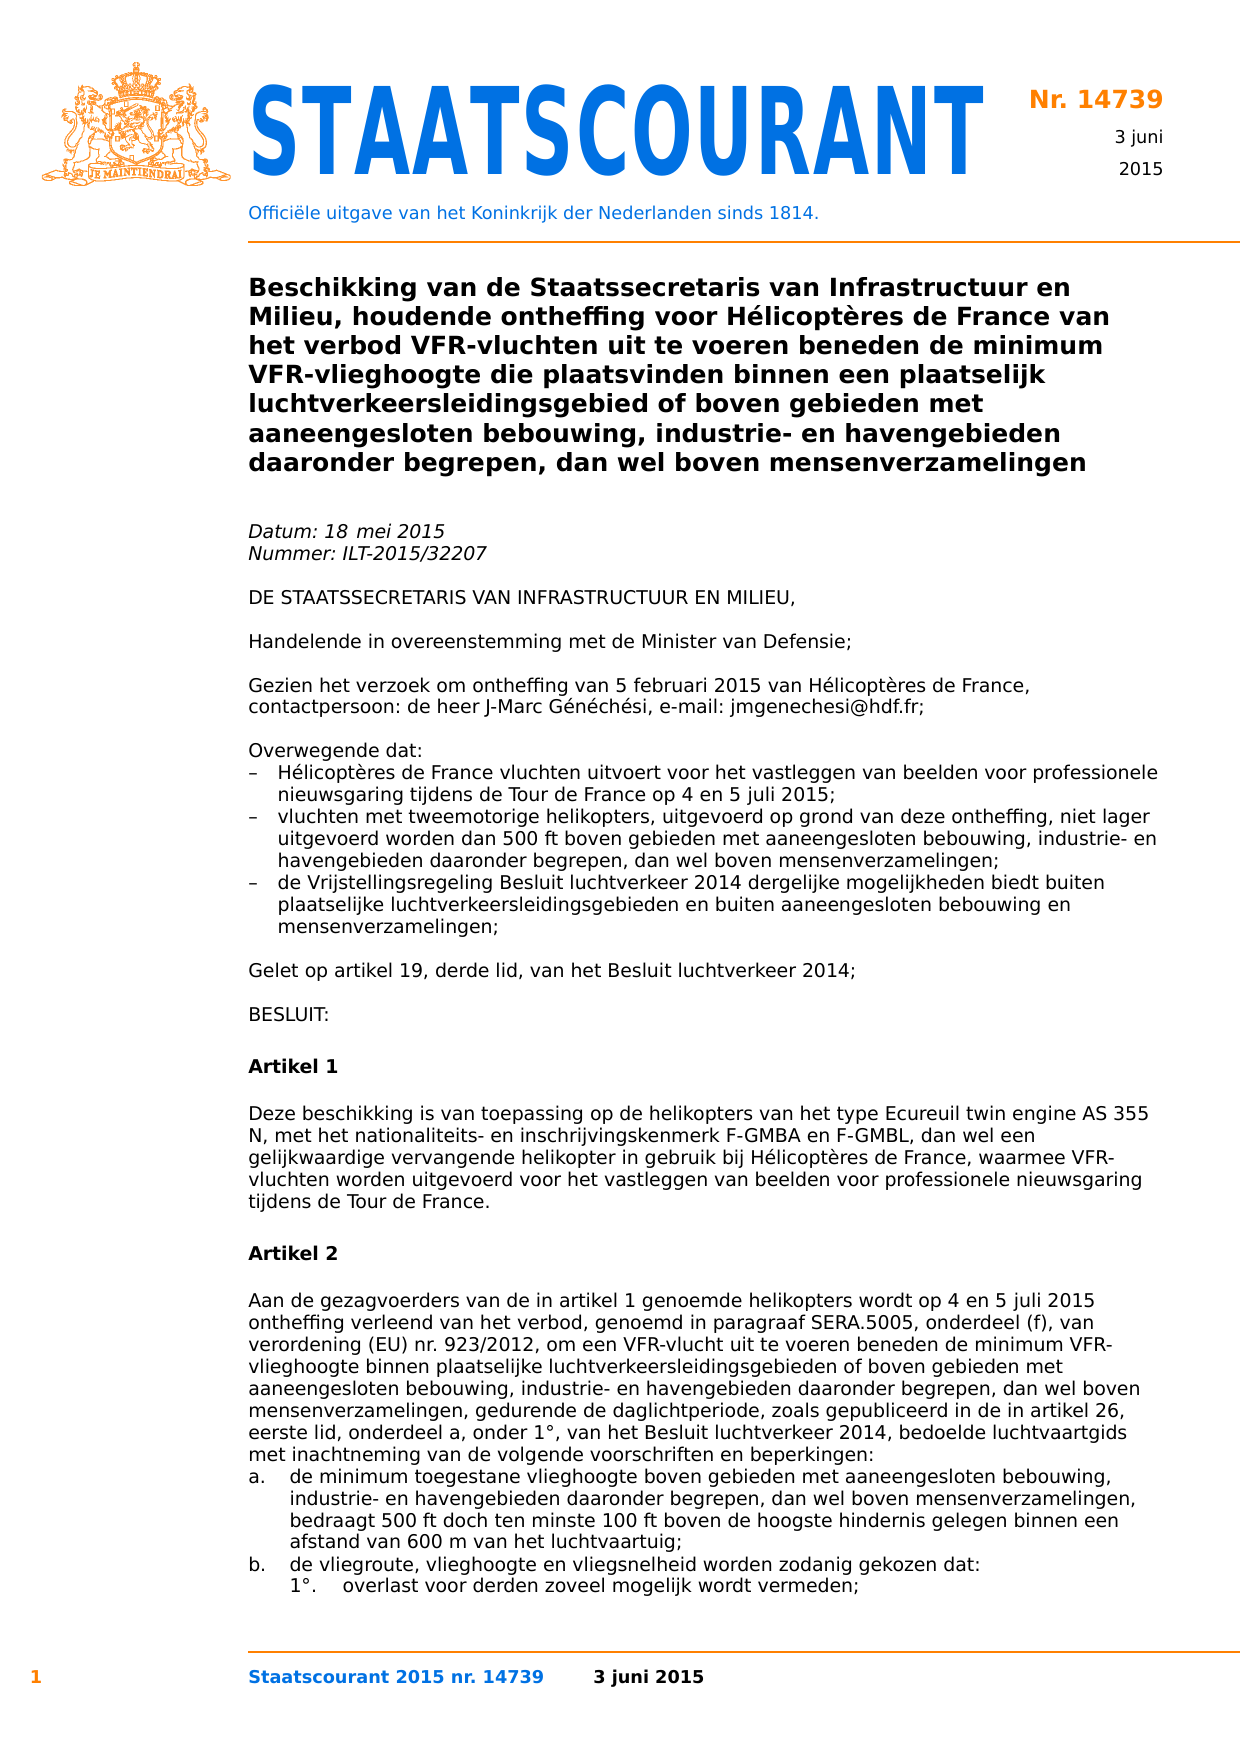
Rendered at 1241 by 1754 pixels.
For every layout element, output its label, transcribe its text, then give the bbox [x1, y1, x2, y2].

text BESLUIT: [248, 1004, 1163, 1026]
text b. de vliegroute, vlieghoogte en vliegsnelheid worden zodanig gekozen dat: [248, 1553, 1163, 1575]
table_header [25, 62, 248, 241]
text Deze beschikking is van toepassing op de helikopters van het type Ecureuil twin engine AS 355 N, met het nationaliteits- en inschrijvingskenmerk F-GMBA en F-GMBL, dan wel een gelijkwaardige vervangende helikopter in gebruik bij Hélicoptères de France, waarmee VFR-vluchten worden uitgevoerd voor het vastleggen van beelden voor professionele nieuwsgaring tijdens de Tour de France. [248, 1103, 1163, 1213]
text – de Vrijstellingsregeling Besluit luchtverkeer 2014 dergelijke mogelijkheden biedt buiten plaatselijke luchtverkeersleidingsgebieden en buiten aaneengesloten bebouwing en mensenverzamelingen; [248, 872, 1163, 938]
text Nummer: ILT-2015/32207 [248, 543, 1163, 565]
text – vluchten met tweemotorige helikopters, uitgevoerd op grond van deze ontheffing, niet lager uitgevoerd worden dan 500 ft boven gebieden met aaneengesloten bebouwing, industrie- en havengebieden daaronder begrepen, dan wel boven mensenverzamelingen; [248, 806, 1163, 872]
table_cell 2015 [998, 153, 1240, 203]
text Gelet op artikel 19, derde lid, van het Besluit luchtverkeer 2014; [248, 960, 1163, 982]
text Handelende in overeenstemming met de Minister van Defensie; [248, 631, 1163, 653]
table_cell 3 juni [998, 121, 1240, 153]
text 1°. overlast voor derden zoveel mogelijk wordt vermeden; [289, 1575, 1163, 1597]
text Overwegende dat: [248, 740, 1163, 762]
table_header Nr. 14739 [998, 62, 1240, 121]
text Gezien het verzoek om ontheffing van 5 februari 2015 van Hélicoptères de France, contactpersoon: de heer J-Marc Généchési, e-mail: jmgenechesi@hdf.fr; [248, 674, 1163, 718]
subtitle Artikel 1 [248, 1056, 1163, 1078]
table_cell Officiële uitgave van het Koninkrijk der Nederlanden sinds 1814. [248, 203, 1240, 241]
picture [41, 62, 231, 186]
text Datum: 18 mei 2015 [248, 521, 1163, 543]
text – Hélicoptères de France vluchten uitvoert voor het vastleggen van beelden voor professionele nieuwsgaring tijdens de Tour de France op 4 en 5 juli 2015; [248, 762, 1163, 806]
text DE STAATSSECRETARIS VAN INFRASTRUCTUUR EN MILIEU, [248, 587, 1163, 609]
subtitle Beschikking van de Staatssecretaris van Infrastructuur en Milieu, houdende ontheffing voor Hélicoptères de France van het verbod VFR-vluchten uit te voeren beneden de minimum VFR-vlieghoogte die plaatsvinden binnen een plaatselijk luchtverkeersleidingsgebied of boven gebieden met aaneengesloten bebouwing, industrie- en havengebieden daaronder begrepen, dan wel boven mensenverzamelingen [248, 273, 1163, 477]
text Aan de gezagvoerders van de in artikel 1 genoemde helikopters wordt op 4 en 5 juli 2015 ontheffing verleend van het verbod, genoemd in paragraaf SERA.5005, onderdeel (f), van verordening (EU) nr. 923/2012, om een VFR-vlucht uit te voeren beneden de minimum VFR-vlieghoogte binnen plaatselijke luchtverkeersleidingsgebieden of boven gebieden met aaneengesloten bebouwing, industrie- en havengebieden daaronder begrepen, dan wel boven mensenverzamelingen, gedurende de daglichtperiode, zoals gepubliceerd in de in artikel 26, eerste lid, onderdeel a, onder 1°, van het Besluit luchtverkeer 2014, bedoelde luchtvaartgids met inachtneming van de volgende voorschriften en beperkingen: [248, 1290, 1163, 1466]
table_header STAATSCOURANT [248, 62, 998, 203]
subtitle Artikel 2 [248, 1243, 1163, 1265]
text a. de minimum toegestane vlieghoogte boven gebieden met aaneengesloten bebouwing, industrie- en havengebieden daaronder begrepen, dan wel boven mensenverzamelingen, bedraagt 500 ft doch ten minste 100 ft boven de hoogste hindernis gelegen binnen een afstand van 600 m van het luchtvaartuig; [248, 1466, 1163, 1553]
